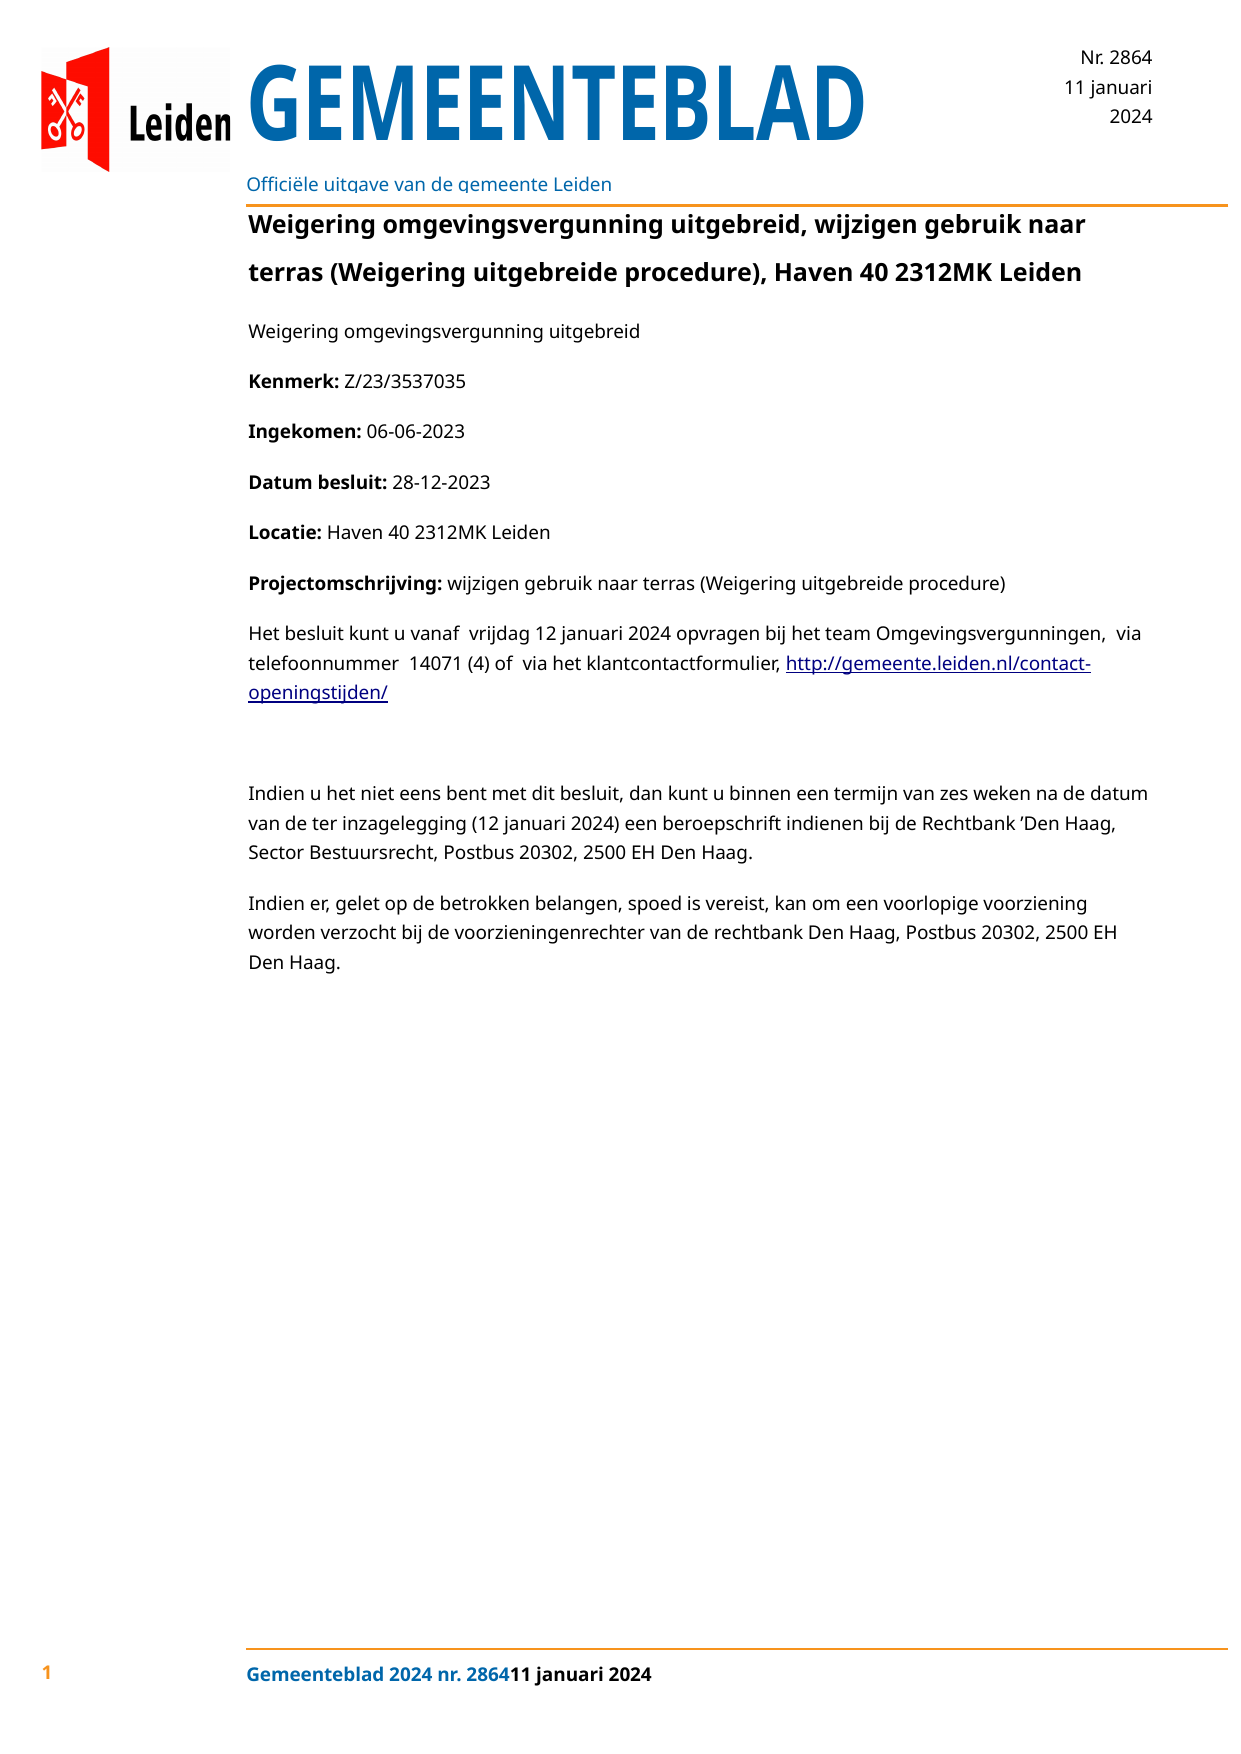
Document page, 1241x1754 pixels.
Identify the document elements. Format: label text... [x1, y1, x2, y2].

text Ingekomen: 06-06-2023 [248, 419, 1152, 444]
text Projectomschrijving: wijzigen gebruik naar terras (Weigering uitgebreide procedure) [248, 570, 1152, 596]
text Datum besluit: 28-12-2023 [248, 469, 1152, 495]
text Weigering omgevingsvergunning uitgebreid [248, 318, 1152, 344]
text Indien u het niet eens bent met dit besluit, dan kunt u binnen een termijn van zes weken na de datum van de ter inzagelegging (12 januari 2024) een beroepschrift indienen bij de Rechtbank ’Den Haag, Sector Bestuursrecht, Postbus 20302, 2500 EH Den Haag. [248, 780, 1152, 865]
text Locatie: Haven 40 2312MK Leiden [248, 519, 1152, 545]
text Weigering omgevingsvergunning uitgebreid, wijzigen gebruik naar terras (Weigering uitgebreide procedure), Haven 40 2312MK Leiden [248, 207, 1152, 288]
text Kenmerk: Z/23/3537035 [248, 368, 1152, 394]
text Indien er, gelet op de betrokken belangen, spoed is vereist, kan om een voorlopige voorziening worden verzocht bij de voorzieningenrechter van de rechtbank Den Haag, Postbus 20302, 2500 EH Den Haag. [248, 890, 1152, 975]
picture [41, 47, 231, 172]
text Het besluit kunt u vanaf vrijdag 12 januari 2024 opvragen bij het team Omgevingsvergunningen, via telefoonnummer 14071 (4) of via het klantcontactformulier, http://gemeente.leiden.nl/contact-openingstijden/ [248, 620, 1152, 705]
